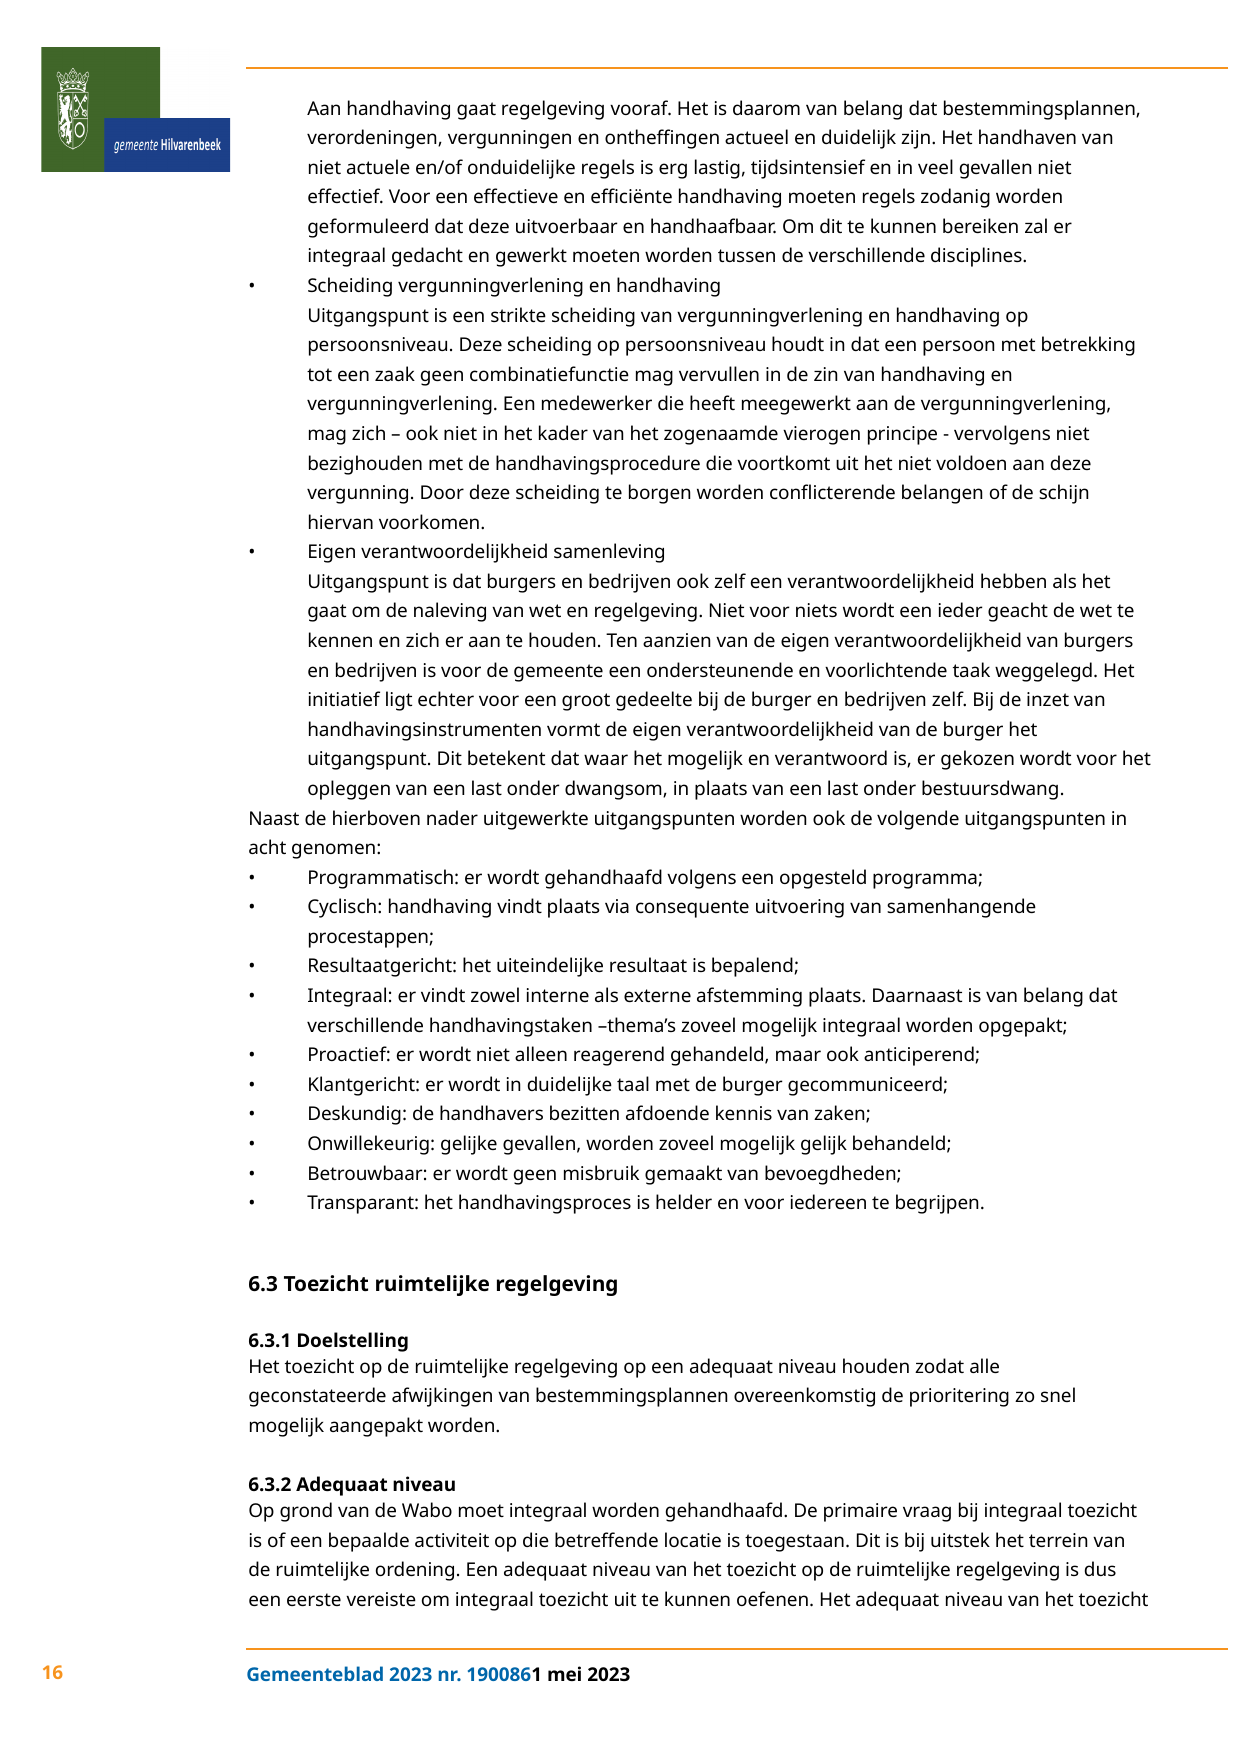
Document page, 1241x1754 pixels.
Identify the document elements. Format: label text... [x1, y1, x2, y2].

list Onwillekeurig: gelijke gevallen, worden zoveel mogelijk gelijk behandeld; [248, 1130, 1152, 1156]
text Naast de hierboven nader uitgewerkte uitgangspunten worden ook de volgende uitgangspunten in acht genomen: [248, 805, 1152, 860]
text Het toezicht op de ruimtelijke regelgeving op een adequaat niveau houden zodat alle [248, 1353, 1152, 1379]
list Scheiding vergunningverlening en handhaving [248, 272, 1152, 298]
picture [41, 47, 231, 172]
list Deskundig: de handhavers bezitten afdoende kennis van zaken; [248, 1101, 1152, 1126]
list Transparant: het handhavingsproces is helder en voor iedereen te begrijpen. [248, 1189, 1152, 1215]
text 6.3 Toezicht ruimtelijke regelgeving [248, 1269, 1152, 1298]
list Aan handhaving gaat regelgeving vooraf. Het is daarom van belang dat bestemmingsplannen, verordeningen, vergunningen en ontheffingen actueel en duidelijk zijn. Het handhaven van niet actuele en/of onduidelijke regels is erg lastig, tijdsintensief en in veel gevallen niet effectief. Voor een effectieve en efficiënte handhaving moeten regels zodanig worden geformuleerd dat deze uitvoerbaar en handhaafbaar. Om dit te kunnen bereiken zal er integraal gedacht en gewerkt moeten worden tussen de verschillende disciplines. [248, 95, 1152, 268]
text 6.3.1 Doelstelling [248, 1327, 1152, 1353]
list Uitgangspunt is dat burgers en bedrijven ook zelf een verantwoordelijkheid hebben als het gaat om de naleving van wet en regelgeving. Niet voor niets wordt een ieder geacht de wet te kennen en zich er aan te houden. Ten aanzien van de eigen verantwoordelijkheid van burgers en bedrijven is voor de gemeente een ondersteunende en voorlichtende taak weggelegd. Het initiatief ligt echter voor een groot gedeelte bij de burger en bedrijven zelf. Bij de inzet van handhavingsinstrumenten vormt de eigen verantwoordelijkheid van de burger het uitgangspunt. Dit betekent dat waar het mogelijk en verantwoord is, er gekozen wordt voor het opleggen van een last onder dwangsom, in plaats van een last onder bestuursdwang. [248, 568, 1152, 801]
list Uitgangspunt is een strikte scheiding van vergunningverlening en handhaving op persoonsniveau. Deze scheiding op persoonsniveau houdt in dat een persoon met betrekking tot een zaak geen combinatiefunctie mag vervullen in de zin van handhaving en vergunningverlening. Een medewerker die heeft meegewerkt aan de vergunningverlening, mag zich – ook niet in het kader van het zogenaamde vierogen principe - vervolgens niet bezighouden met de handhavingsprocedure die voortkomt uit het niet voldoen aan deze vergunning. Door deze scheiding te borgen worden conflicterende belangen of de schijn hiervan voorkomen. [248, 302, 1152, 535]
list Resultaatgericht: het uiteindelijke resultaat is bepalend; [248, 953, 1152, 978]
list Eigen verantwoordelijkheid samenleving [248, 538, 1152, 564]
list Programmatisch: er wordt gehandhaafd volgens een opgesteld programma; [248, 864, 1152, 890]
text Op grond van de Wabo moet integraal worden gehandhaafd. De primaire vraag bij integraal toezicht is of een bepaalde activiteit op die betreffende locatie is toegestaan. Dit is bij uitstek het terrein van de ruimtelijke ordening. Een adequaat niveau van het toezicht op de ruimtelijke regelgeving is dus een eerste vereiste om integraal toezicht uit te kunnen oefenen. Het adequaat niveau van het toezicht [248, 1497, 1152, 1612]
list Betrouwbaar: er wordt geen misbruik gemaakt van bevoegdheden; [248, 1160, 1152, 1186]
list Cyclisch: handhaving vindt plaats via consequente uitvoering van samenhangende procestappen; [248, 893, 1152, 949]
text 6.3.2 Adequaat niveau [248, 1471, 1152, 1497]
list Klantgericht: er wordt in duidelijke taal met de burger gecommuniceerd; [248, 1071, 1152, 1097]
list Integraal: er vindt zowel interne als externe afstemming plaats. Daarnaast is van belang dat verschillende handhavingstaken –thema’s zoveel mogelijk integraal worden opgepakt; [248, 982, 1152, 1038]
list Proactief: er wordt niet alleen reagerend gehandeld, maar ook anticiperend; [248, 1041, 1152, 1067]
text geconstateerde afwijkingen van bestemmingsplannen overeenkomstig de prioritering zo snel mogelijk aangepakt worden. [248, 1383, 1152, 1438]
